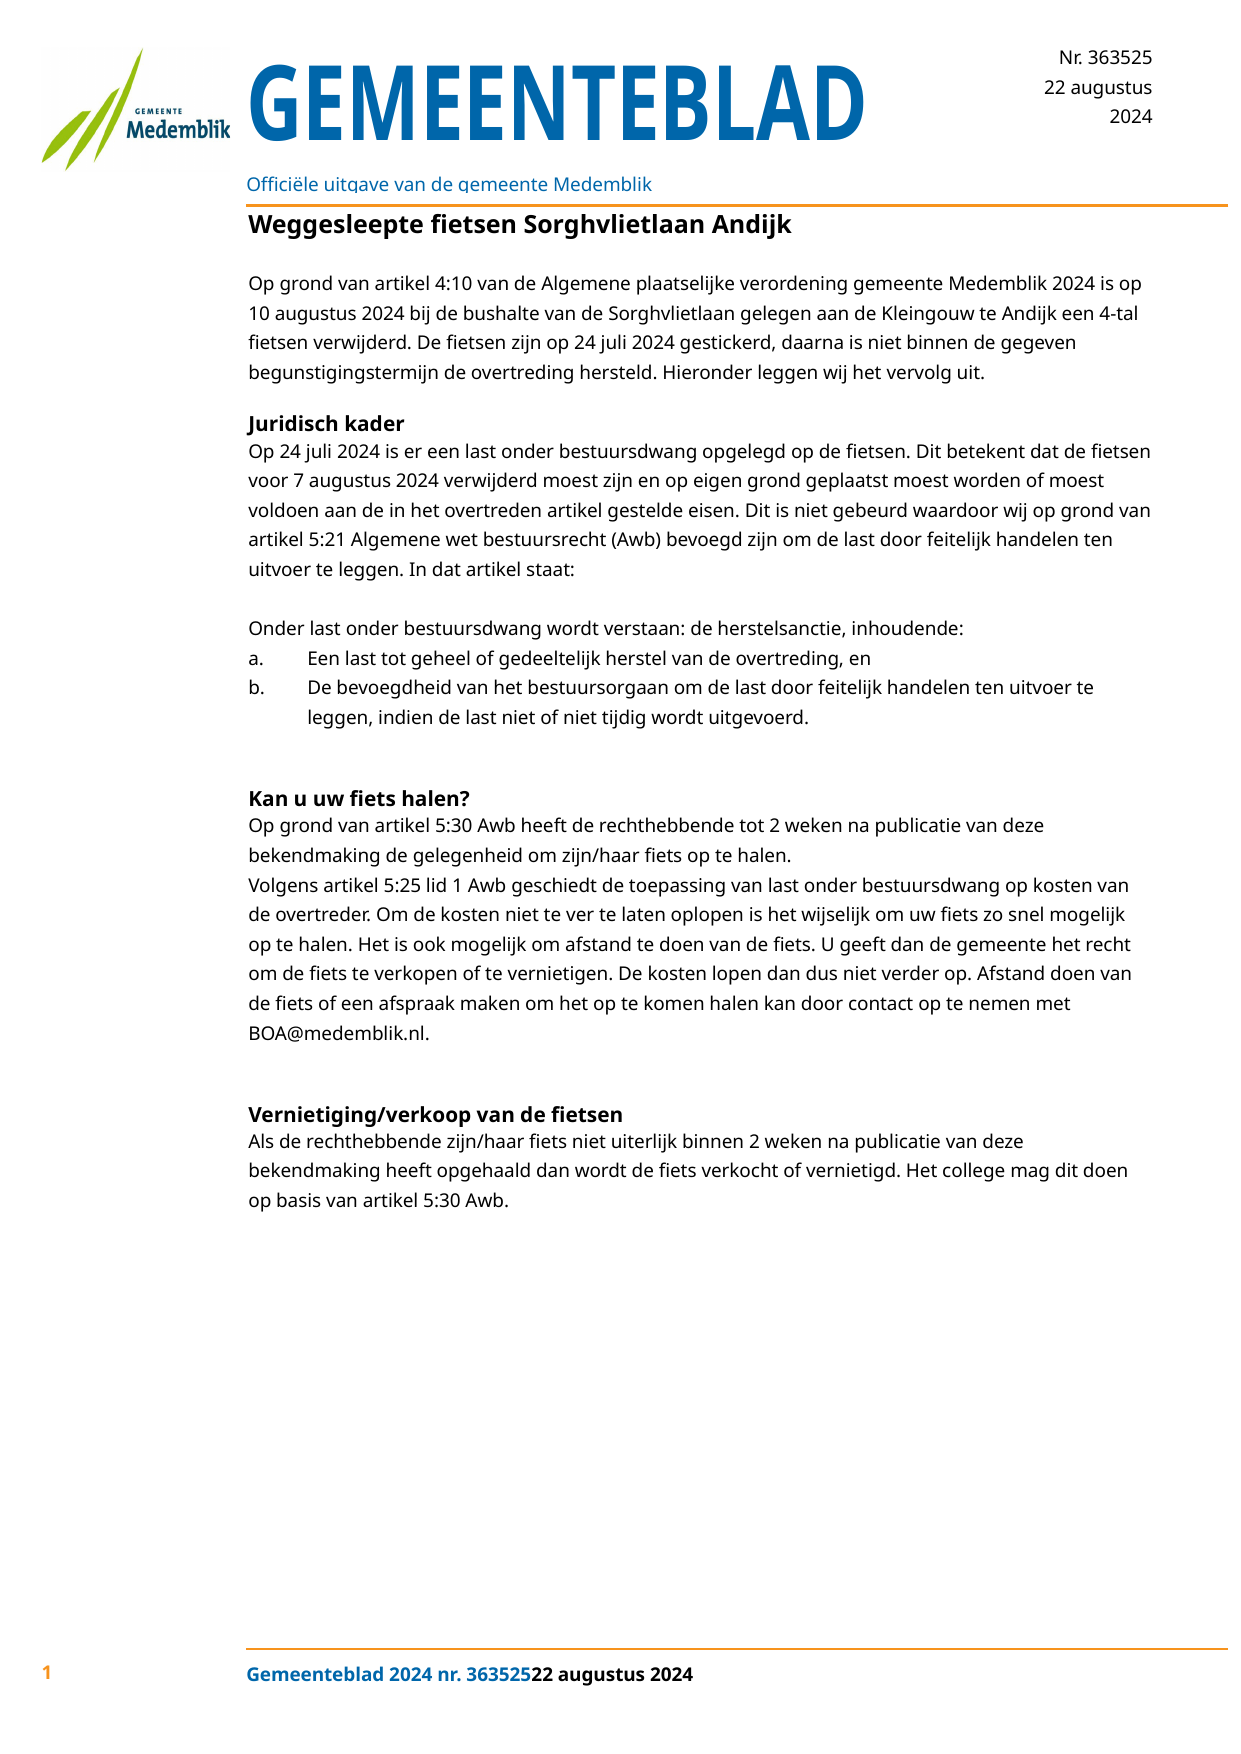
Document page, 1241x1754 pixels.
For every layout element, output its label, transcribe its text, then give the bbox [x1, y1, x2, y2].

text Onder last onder bestuursdwang wordt verstaan: de herstelsanctie, inhoudende: [248, 615, 1152, 641]
text Vernietiging/verkoop van de fietsen [248, 1100, 1152, 1128]
text Kan u uw fiets halen? [248, 784, 1152, 813]
text Als de rechthebbende zijn/haar fiets niet uiterlijk binnen 2 weken na publicatie van deze bekendmaking heeft opgehaald dan wordt de fiets verkocht of vernietigd. Het college mag dit doen op basis van artikel 5:30 Awb. [248, 1128, 1152, 1213]
text Juridisch kader [248, 409, 1152, 438]
text Op grond van artikel 5:30 Awb heeft de rechthebbende tot 2 weken na publicatie van deze bekendmaking de gelegenheid om zijn/haar fiets op te halen. [248, 813, 1152, 868]
list De bevoegdheid van het bestuursorgaan om de last door feitelijk handelen ten uitvoer te leggen, indien de last niet of niet tijdig wordt uitgevoerd. [248, 674, 1152, 730]
text Op 24 juli 2024 is er een last onder bestuursdwang opgelegd op de fietsen. Dit betekent dat de fietsen voor 7 augustus 2024 verwijderd moest zijn en op eigen grond geplaatst moest worden of moest voldoen aan de in het overtreden artikel gestelde eisen. Dit is niet gebeurd waardoor wij op grond van artikel 5:21 Algemene wet bestuursrecht (Awb) bevoegd zijn om de last door feitelijk handelen ten uitvoer te leggen. In dat artikel staat: [248, 438, 1152, 582]
picture [41, 47, 231, 172]
text Weggesleepte fietsen Sorghvlietlaan Andijk [248, 207, 1152, 241]
list Een last tot geheel of gedeeltelijk herstel van de overtreding, en [248, 645, 1152, 671]
text Op grond van artikel 4:10 van de Algemene plaatselijke verordening gemeente Medemblik 2024 is op 10 augustus 2024 bij de bushalte van de Sorghvlietlaan gelegen aan de Kleingouw te Andijk een 4-tal fietsen verwijderd. De fietsen zijn op 24 juli 2024 gestickerd, daarna is niet binnen de gegeven begunstigingstermijn de overtreding hersteld. Hieronder leggen wij het vervolg uit. [248, 270, 1152, 385]
text Volgens artikel 5:25 lid 1 Awb geschiedt de toepassing van last onder bestuursdwang op kosten van de overtreder. Om de kosten niet te ver te laten oplopen is het wijselijk om uw fiets zo snel mogelijk op te halen. Het is ook mogelijk om afstand te doen van de fiets. U geeft dan de gemeente het recht om de fiets te verkopen of te vernietigen. De kosten lopen dan dus niet verder op. Afstand doen van de fiets of een afspraak maken om het op te komen halen kan door contact op te nemen met BOA@medemblik.nl. [248, 872, 1152, 1045]
